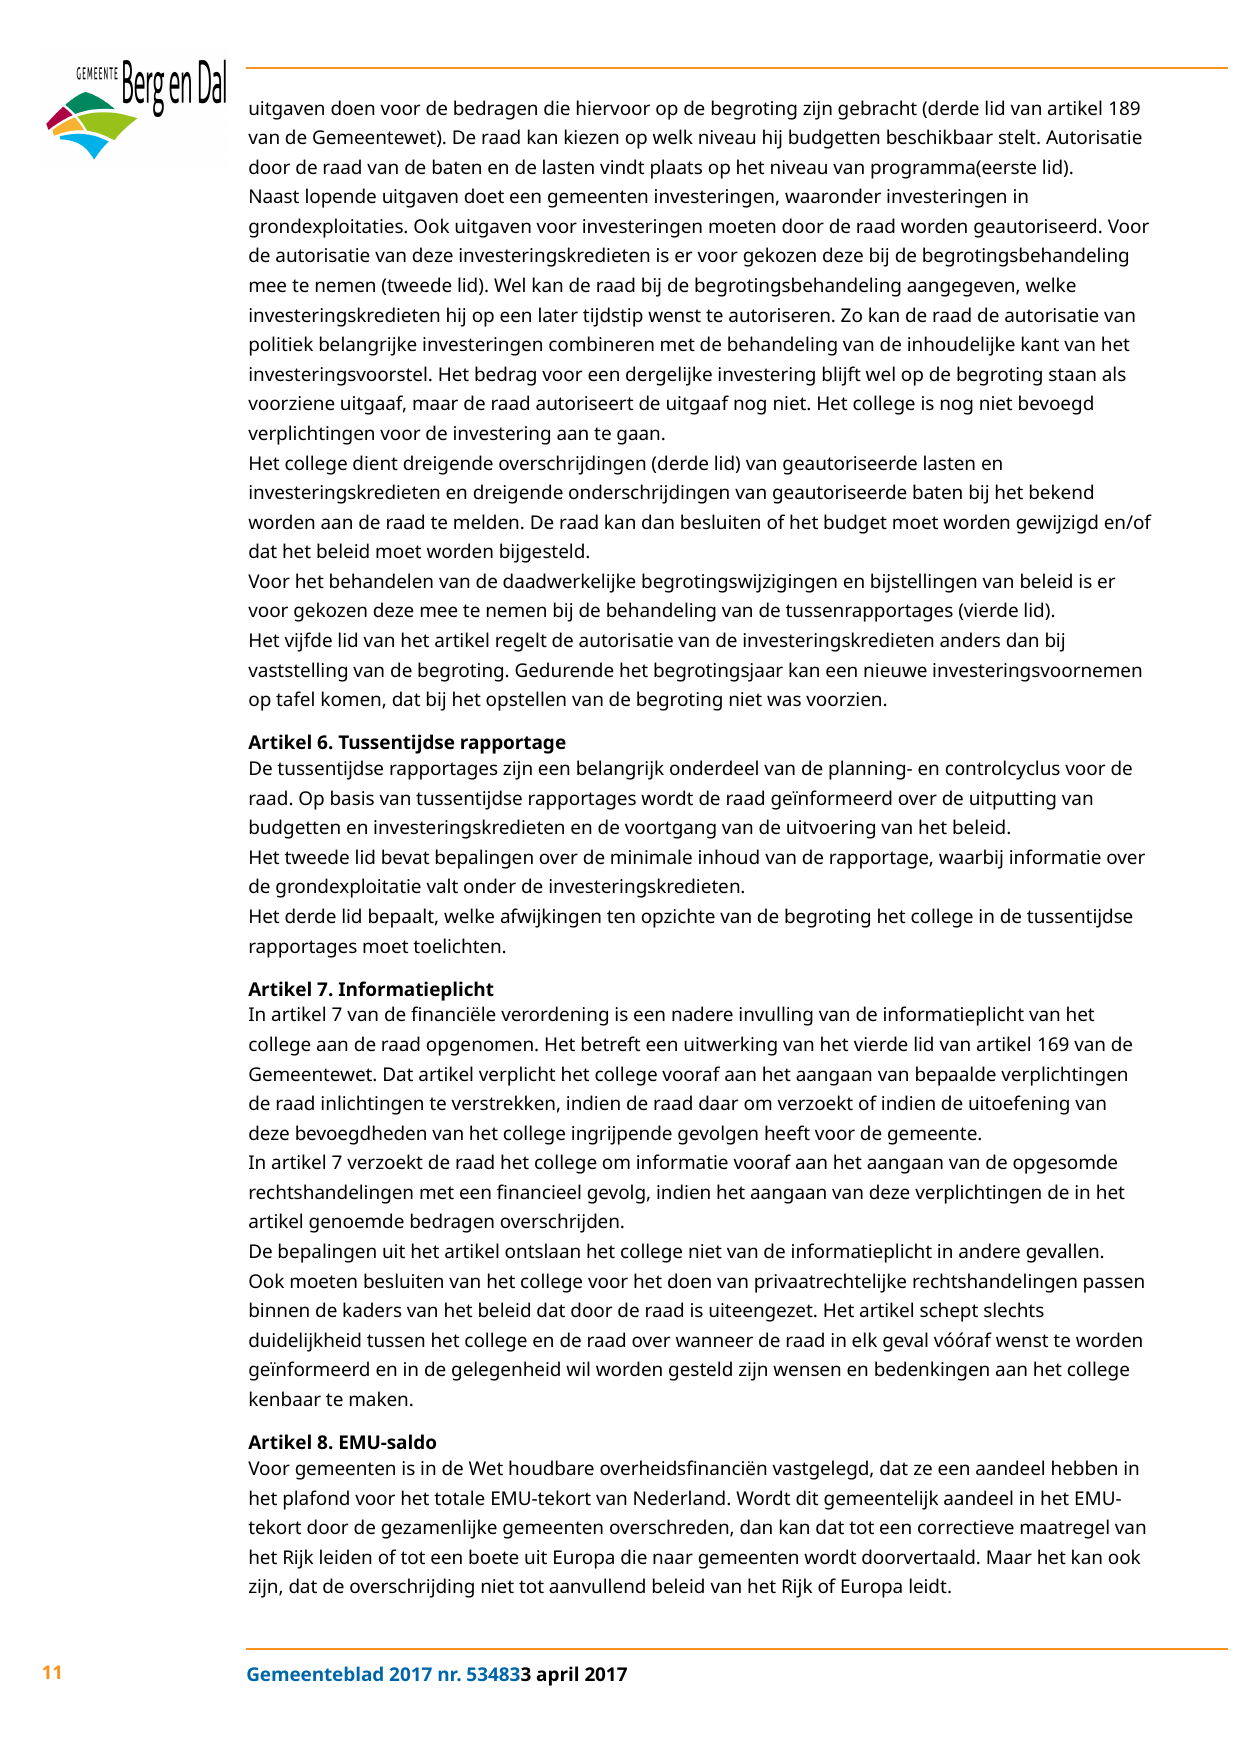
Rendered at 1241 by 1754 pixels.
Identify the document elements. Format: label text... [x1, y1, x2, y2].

text In artikel 7 van de financiële verordening is een nadere invulling van de informatieplicht van het college aan de raad opgenomen. Het betreft een uitwerking van het vierde lid van artikel 169 van de Gemeentewet. Dat artikel verplicht het college vooraf aan het aangaan van bepaalde verplichtingen de raad inlichtingen te verstrekken, indien de raad daar om verzoekt of indien de uitoefening van deze bevoegdheden van het college ingrijpende gevolgen heeft voor de gemeente. [248, 1002, 1152, 1146]
text Voor het behandelen van de daadwerkelijke begrotingswijzigingen en bijstellingen van beleid is er voor gekozen deze mee te nemen bij de behandeling van de tussenrapportages (vierde lid). [248, 568, 1152, 623]
text De tussentijdse rapportages zijn een belangrijk onderdeel van de planning- en controlcyclus voor de raad. Op basis van tussentijdse rapportages wordt de raad geïnformeerd over de uitputting van budgetten en investeringskredieten en de voortgang van de uitvoering van het beleid. [248, 755, 1152, 840]
text Naast lopende uitgaven doet een gemeenten investeringen, waaronder investeringen in grondexploitaties. Ook uitgaven voor investeringen moeten door de raad worden geautoriseerd. Voor de autorisatie van deze investeringskredieten is er voor gekozen deze bij de begrotingsbehandeling mee te nemen (tweede lid). Wel kan de raad bij de begrotingsbehandeling aangegeven, welke investeringskredieten hij op een later tijdstip wenst te autoriseren. Zo kan de raad de autorisatie van politiek belangrijke investeringen combineren met de behandeling van de inhoudelijke kant van het investeringsvoorstel. Het bedrag voor een dergelijke investering blijft wel op de begroting staan als voorziene uitgaaf, maar de raad autoriseert de uitgaaf nog niet. Het college is nog niet bevoegd verplichtingen voor de investering aan te gaan. [248, 183, 1152, 446]
text Het tweede lid bevat bepalingen over de minimale inhoud van de rapportage, waarbij informatie over de grondexploitatie valt onder de investeringskredieten. [248, 844, 1152, 899]
text Artikel 6. Tussentijdse rapportage [248, 729, 1152, 755]
text Artikel 7. Informatieplicht [248, 976, 1152, 1002]
text Het vijfde lid van het artikel regelt de autorisatie van de investeringskredieten anders dan bij vaststelling van de begroting. Gedurende het begrotingsjaar kan een nieuwe investeringsvoornemen op tafel komen, dat bij het opstellen van de begroting niet was voorzien. [248, 627, 1152, 712]
picture [41, 47, 231, 172]
text Ook moeten besluiten van het college voor het doen van privaatrechtelijke rechtshandelingen passen binnen de kaders van het beleid dat door de raad is uiteengezet. Het artikel schept slechts duidelijkheid tussen het college en de raad over wanneer de raad in elk geval vóóraf wenst te worden geïnformeerd en in de gelegenheid wil worden gesteld zijn wensen en bedenkingen aan het college kenbaar te maken. [248, 1268, 1152, 1412]
text Het college dient dreigende overschrijdingen (derde lid) van geautoriseerde lasten en investeringskredieten en dreigende onderschrijdingen van geautoriseerde baten bij het bekend worden aan de raad te melden. De raad kan dan besluiten of het budget moet worden gewijzigd en/of dat het beleid moet worden bijgesteld. [248, 450, 1152, 564]
text Voor gemeenten is in de Wet houdbare overheidsfinanciën vastgelegd, dat ze een aandeel hebben in het plafond voor het totale EMU-tekort van Nederland. Wordt dit gemeentelijk aandeel in het EMU-tekort door de gezamenlijke gemeenten overschreden, dan kan dat tot een correctieve maatregel van het Rijk leiden of tot een boete uit Europa die naar gemeenten wordt doorvertaald. Maar het kan ook zijn, dat de overschrijding niet tot aanvullend beleid van het Rijk of Europa leidt. [248, 1455, 1152, 1599]
text De bepalingen uit het artikel ontslaan het college niet van de informatieplicht in andere gevallen. [248, 1238, 1152, 1264]
text Het derde lid bepaalt, welke afwijkingen ten opzichte van de begroting het college in de tussentijdse rapportages moet toelichten. [248, 903, 1152, 958]
text Artikel 8. EMU-saldo [248, 1429, 1152, 1455]
text uitgaven doen voor de bedragen die hiervoor op de begroting zijn gebracht (derde lid van artikel 189 van de Gemeentewet). De raad kan kiezen op welk niveau hij budgetten beschikbaar stelt. Autorisatie door de raad van de baten en de lasten vindt plaats op het niveau van programma(eerste lid). [248, 95, 1152, 180]
text In artikel 7 verzoekt de raad het college om informatie vooraf aan het aangaan van de opgesomde rechtshandelingen met een financieel gevolg, indien het aangaan van deze verplichtingen de in het artikel genoemde bedragen overschrijden. [248, 1149, 1152, 1234]
